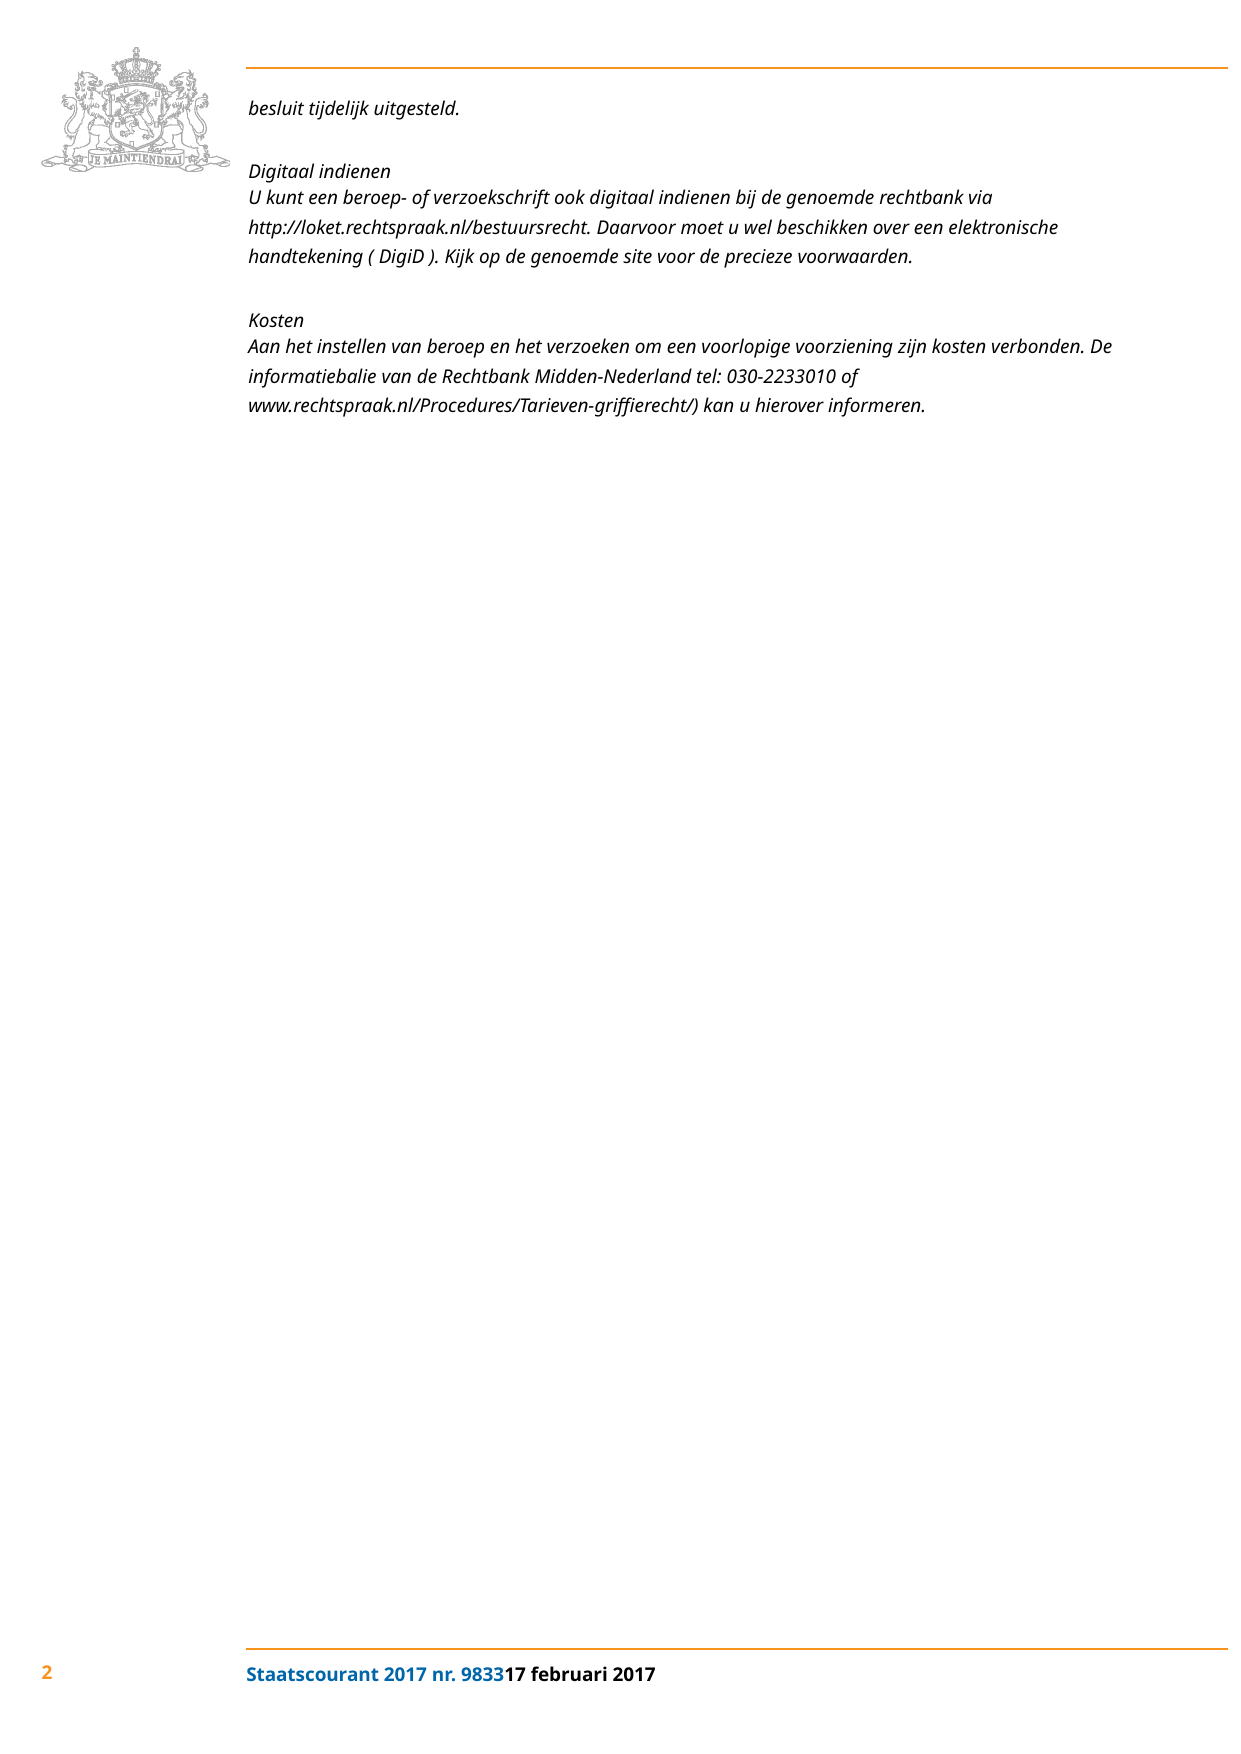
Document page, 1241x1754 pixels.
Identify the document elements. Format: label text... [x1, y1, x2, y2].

text Digitaal indienen [248, 159, 1152, 184]
text U kunt een beroep- of verzoekschrift ook digitaal indienen bij de genoemde rechtbank via http://loket.rechtspraak.nl/bestuursrecht. Daarvoor moet u wel beschikken over een elektronische handtekening ( DigiD ). Kijk op de genoemde site voor de precieze voorwaarden. [248, 184, 1152, 269]
text Kosten [248, 308, 1152, 333]
picture [41, 47, 231, 172]
text Aan het instellen van beroep en het verzoeken om een voorlopige voorziening zijn kosten verbonden. De informatiebalie van de Rechtbank Midden-Nederland tel: 030-2233010 of www.rechtspraak.nl/Procedures/Tarieven-griffierecht/) kan u hierover informeren. [248, 333, 1152, 418]
text besluit tijdelijk uitgesteld. [248, 95, 1152, 121]
